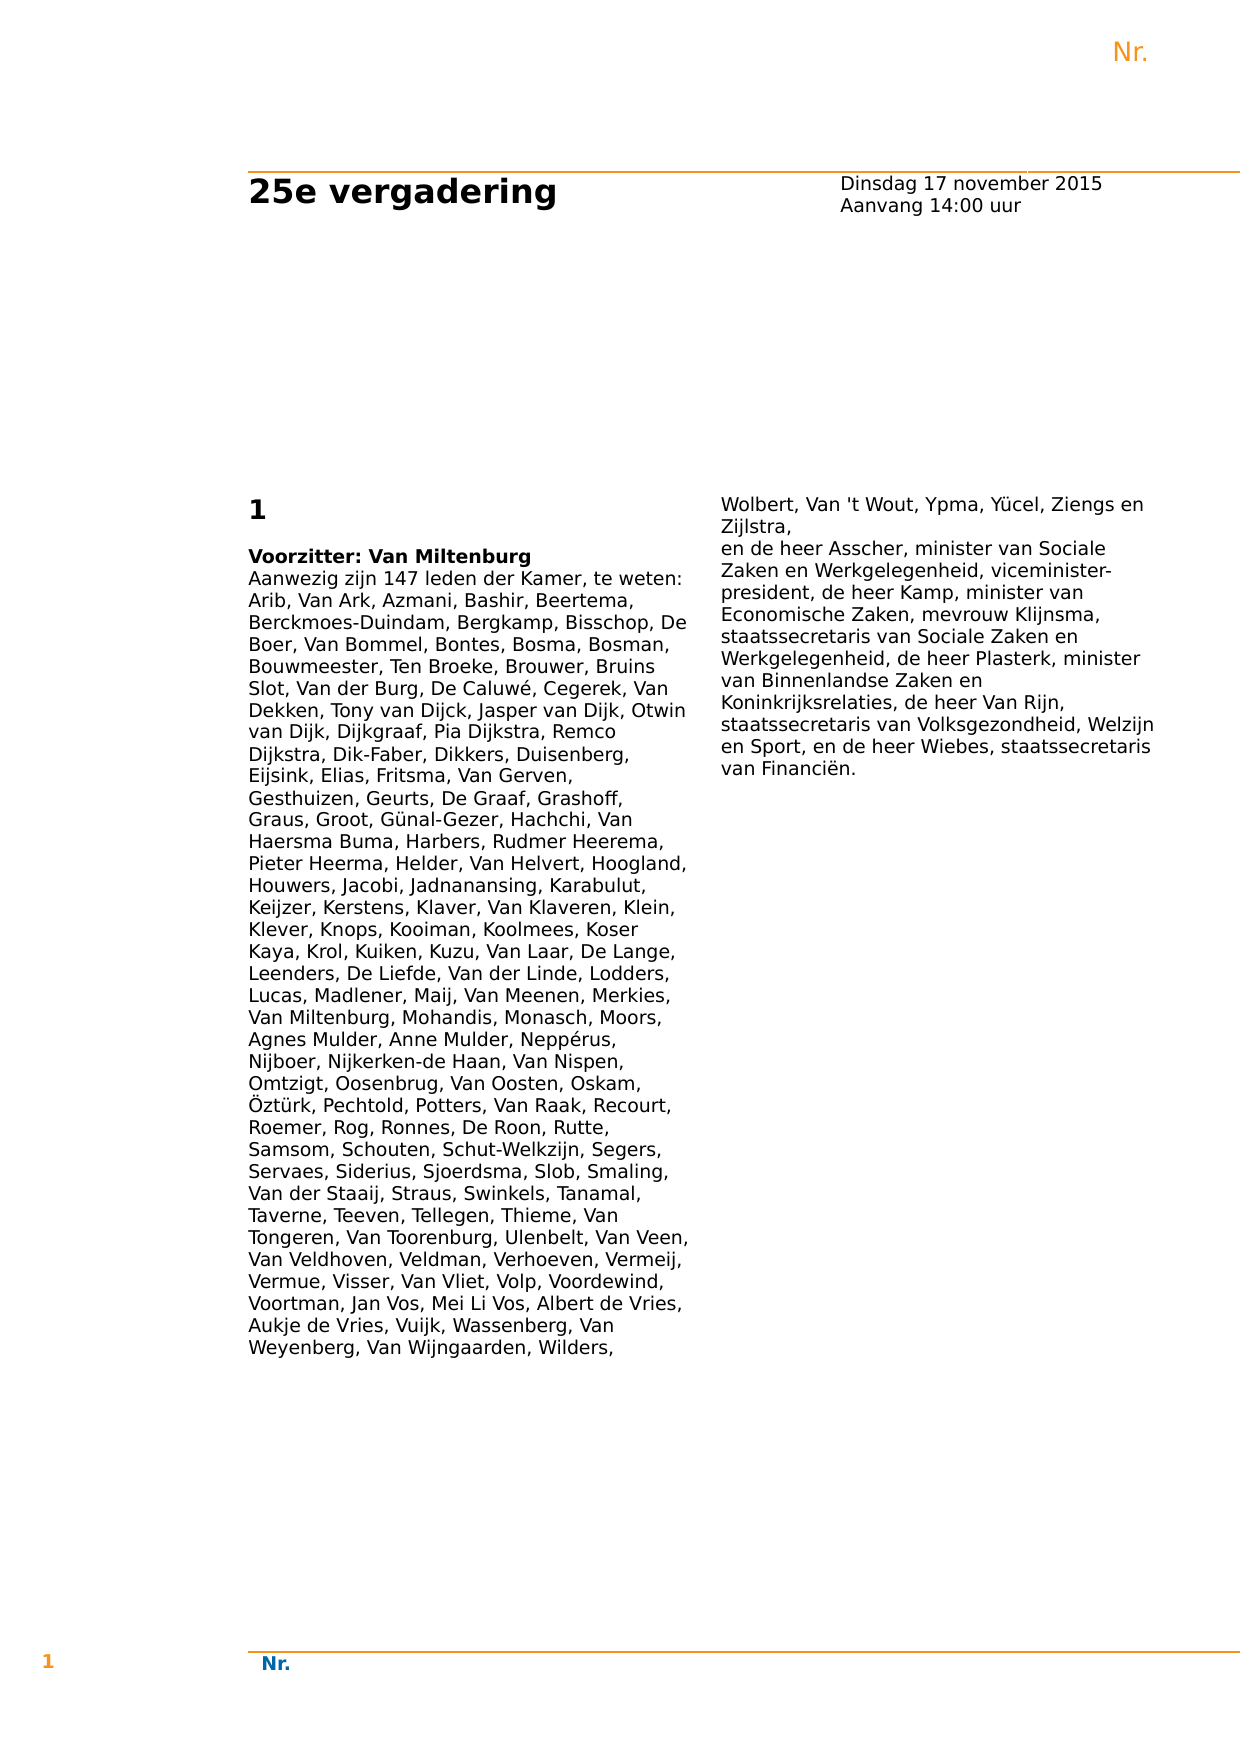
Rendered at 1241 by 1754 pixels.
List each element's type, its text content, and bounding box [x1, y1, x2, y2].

table_header Dinsdag 17 november 2015 [840, 173, 1163, 195]
table_cell Aanvang 14:00 uur [840, 195, 1163, 217]
text Arib, Van Ark, Azmani, Bashir, Beertema, Berckmoes-Duindam, Bergkamp, Bisschop, De Boer, Van Bommel, Bontes, Bosma, Bosman, Bouwmeester, Ten Broeke, Brouwer, Bruins Slot, Van der Burg, De Caluwé, Cegerek, Van Dekken, Tony van Dijck, Jasper van Dijk, Otwin van Dijk, Dijkgraaf, Pia Dijkstra, Remco Dijkstra, Dik-Faber, Dikkers, Duisenberg, Eijsink, Elias, Fritsma, Van Gerven, Gesthuizen, Geurts, De Graaf, Grashoff, Graus, Groot, Günal-Gezer, Hachchi, Van Haersma Buma, Harbers, Rudmer Heerema, Pieter Heerma, Helder, Van Helvert, Hoogland, Houwers, Jacobi, Jadnanansing, Karabulut, Keijzer, Kerstens, Klaver, Van Klaveren, Klein, Klever, Knops, Kooiman, Koolmees, Koser Kaya, Krol, Kuiken, Kuzu, Van Laar, De Lange, Leenders, De Liefde, Van der Linde, Lodders, Lucas, Madlener, Maij, Van Meenen, Merkies, Van Miltenburg, Mohandis, Monasch, Moors, Agnes Mulder, Anne Mulder, Neppérus, Nijboer, Nijkerken-de Haan, Van Nispen, Omtzigt, Oosenbrug, Van Oosten, Oskam, Öztürk, Pechtold, Potters, Van Raak, Recourt, Roemer, Rog, Ronnes, De Roon, Rutte, Samsom, Schouten, Schut-Welkzijn, Segers, Servaes, Siderius, Sjoerdsma, Slob, Smaling, Van der Staaij, Straus, Swinkels, Tanamal, Taverne, Teeven, Tellegen, Thieme, Van Tongeren, Van Toorenburg, Ulenbelt, Van Veen, Van Veldhoven, Veldman, Verhoeven, Vermeij, Vermue, Visser, Van Vliet, Volp, Voordewind, Voortman, Jan Vos, Mei Li Vos, Albert de Vries, Aukje de Vries, Vuijk, Wassenberg, Van Weyenberg, Van Wijngaarden, Wilders, [248, 589, 691, 1359]
text Wolbert, Van 't Wout, Ypma, Yücel, Ziengs en Zijlstra, [721, 494, 1163, 538]
title 1 [248, 494, 691, 526]
text en de heer Asscher, minister van Sociale Zaken en Werkgelegenheid, viceminister-president, de heer Kamp, minister van Economische Zaken, mevrouw Klijnsma, staatssecretaris van Sociale Zaken en Werkgelegenheid, de heer Plasterk, minister van Binnenlandse Zaken en Koninkrijksrelaties, de heer Van Rijn, staatssecretaris van Volksgezondheid, Welzijn en Sport, en de heer Wiebes, staatssecretaris van Financiën. [721, 538, 1163, 780]
text Aanwezig zijn 147 leden der Kamer, te weten: [248, 568, 691, 589]
text Voorzitter: Van Miltenburg [248, 546, 691, 568]
table_header 25e vergadering [248, 173, 840, 217]
